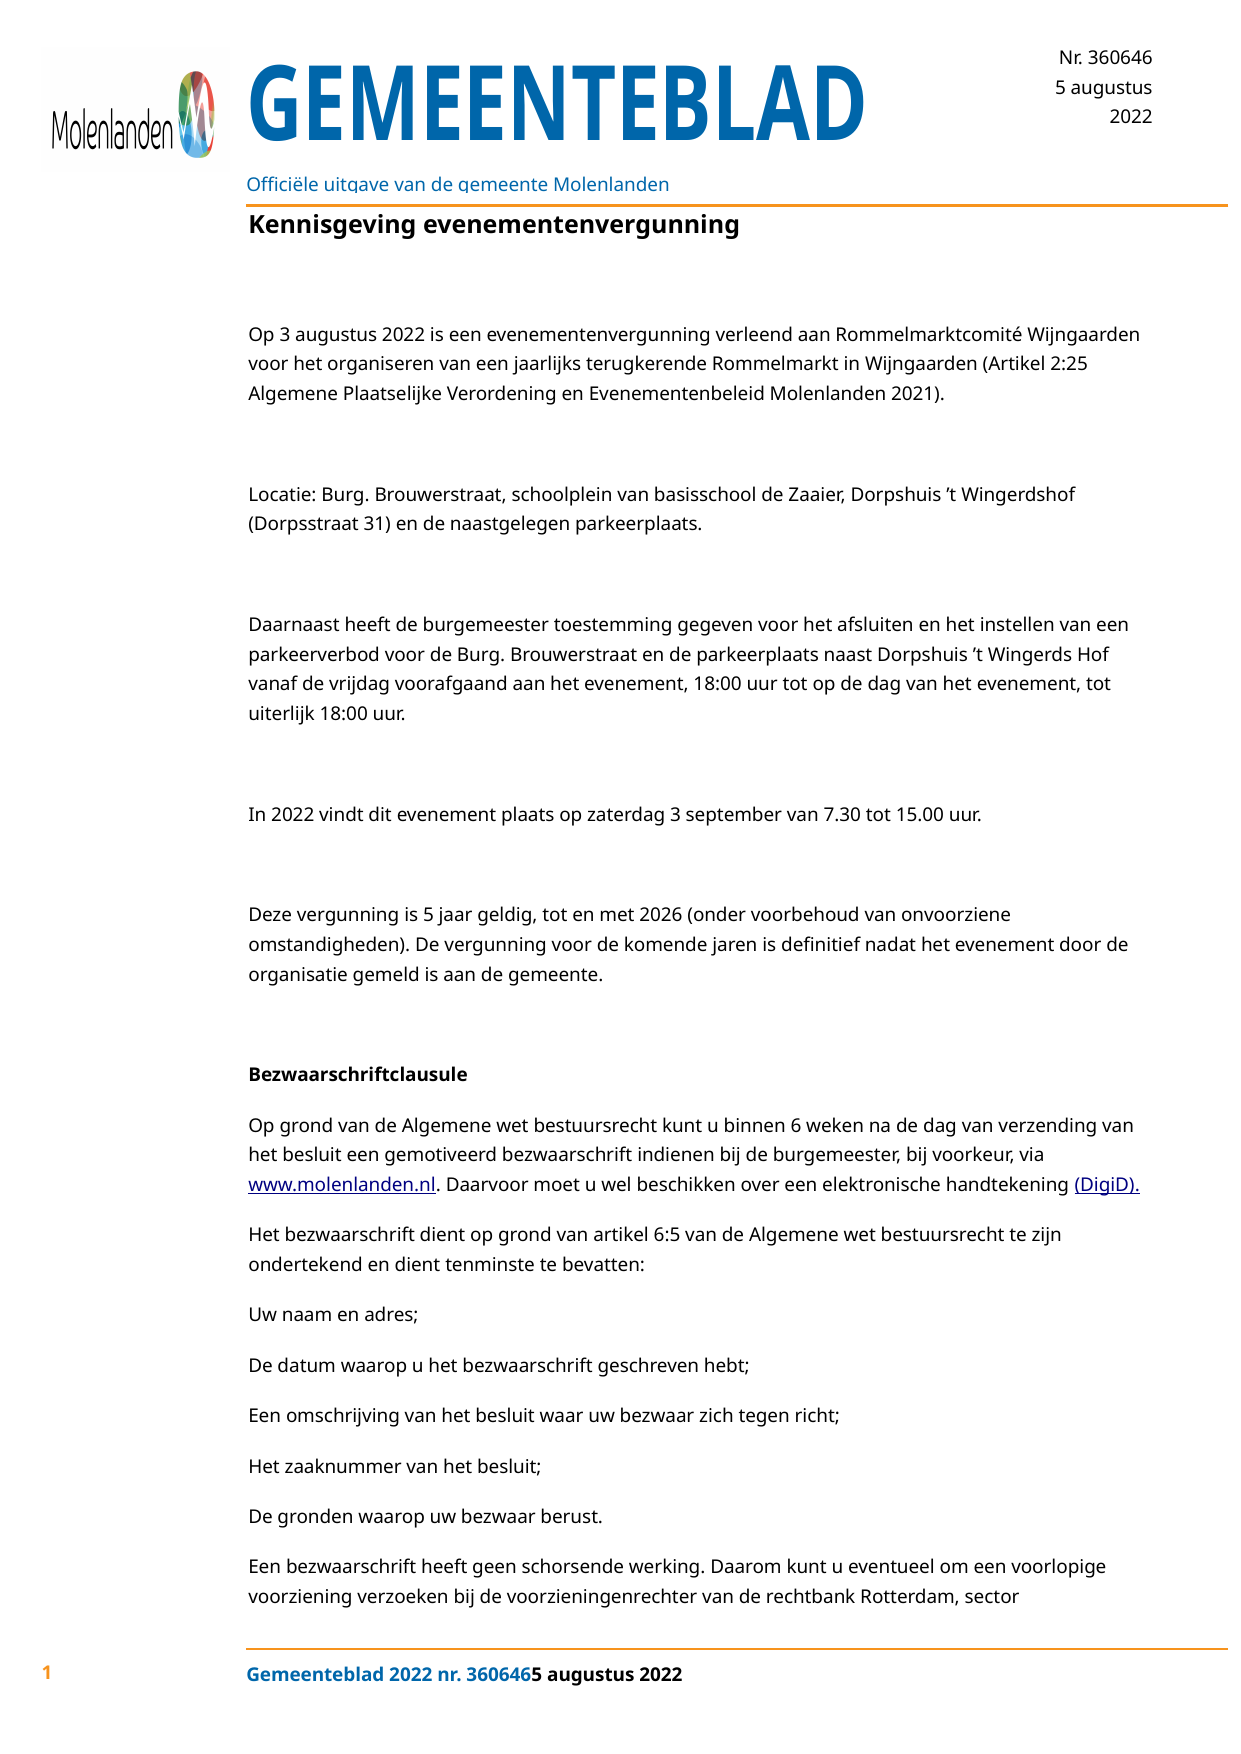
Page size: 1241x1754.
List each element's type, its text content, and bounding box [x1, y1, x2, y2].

text Deze vergunning is 5 jaar geldig, tot en met 2026 (onder voorbehoud van onvoorziene omstandigheden). De vergunning voor de komende jaren is definitief nadat het evenement door de organisatie gemeld is aan de gemeente. [248, 902, 1152, 986]
text In 2022 vindt dit evenement plaats op zaterdag 3 september van 7.30 tot 15.00 uur. [248, 801, 1152, 826]
text De datum waarop u het bezwaarschrift geschreven hebt; [248, 1352, 1152, 1378]
text Het bezwaarschrift dient op grond van artikel 6:5 van de Algemene wet bestuursrecht te zijn ondertekend en dient tenminste te bevatten: [248, 1222, 1152, 1277]
picture [41, 47, 231, 172]
text Locatie: Burg. Brouwerstraat, schoolplein van basisschool de Zaaier, Dorpshuis ’t Wingerdshof (Dorpsstraat 31) en de naastgelegen parkeerplaats. [248, 481, 1152, 536]
text Een bezwaarschrift heeft geen schorsende werking. Daarom kunt u eventueel om een voorlopige voorziening verzoeken bij de voorzieningenrechter van de rechtbank Rotterdam, sector [248, 1554, 1152, 1609]
text Het zaaknummer van het besluit; [248, 1453, 1152, 1478]
text Een omschrijving van het besluit waar uw bezwaar zich tegen richt; [248, 1402, 1152, 1428]
text Bezwaarschriftclausule [248, 1062, 1152, 1087]
text Uw naam en adres; [248, 1302, 1152, 1327]
text Op grond van de Algemene wet bestuursrecht kunt u binnen 6 weken na de dag van verzending van het besluit een gemotiveerd bezwaarschrift indienen bij de burgemeester, bij voorkeur, via www.molenlanden.nl. Daarvoor moet u wel beschikken over een elektronische handtekening (DigiD). [248, 1112, 1152, 1197]
text Op 3 augustus 2022 is een evenementenvergunning verleend aan Rommelmarktcomité Wijngaarden voor het organiseren van een jaarlijks terugkerende Rommelmarkt in Wijngaarden (Artikel 2:25 Algemene Plaatselijke Verordening en Evenementenbeleid Molenlanden 2021). [248, 321, 1152, 406]
text De gronden waarop uw bezwaar berust. [248, 1503, 1152, 1529]
text Kennisgeving evenementenvergunning [248, 207, 1152, 241]
text Daarnaast heeft de burgemeester toestemming gegeven voor het afsluiten en het instellen van een parkeerverbod voor de Burg. Brouwerstraat en de parkeerplaats naast Dorpshuis ’t Wingerds Hof vanaf de vrijdag voorafgaand aan het evenement, 18:00 uur tot op de dag van het evenement, tot uiterlijk 18:00 uur. [248, 611, 1152, 726]
